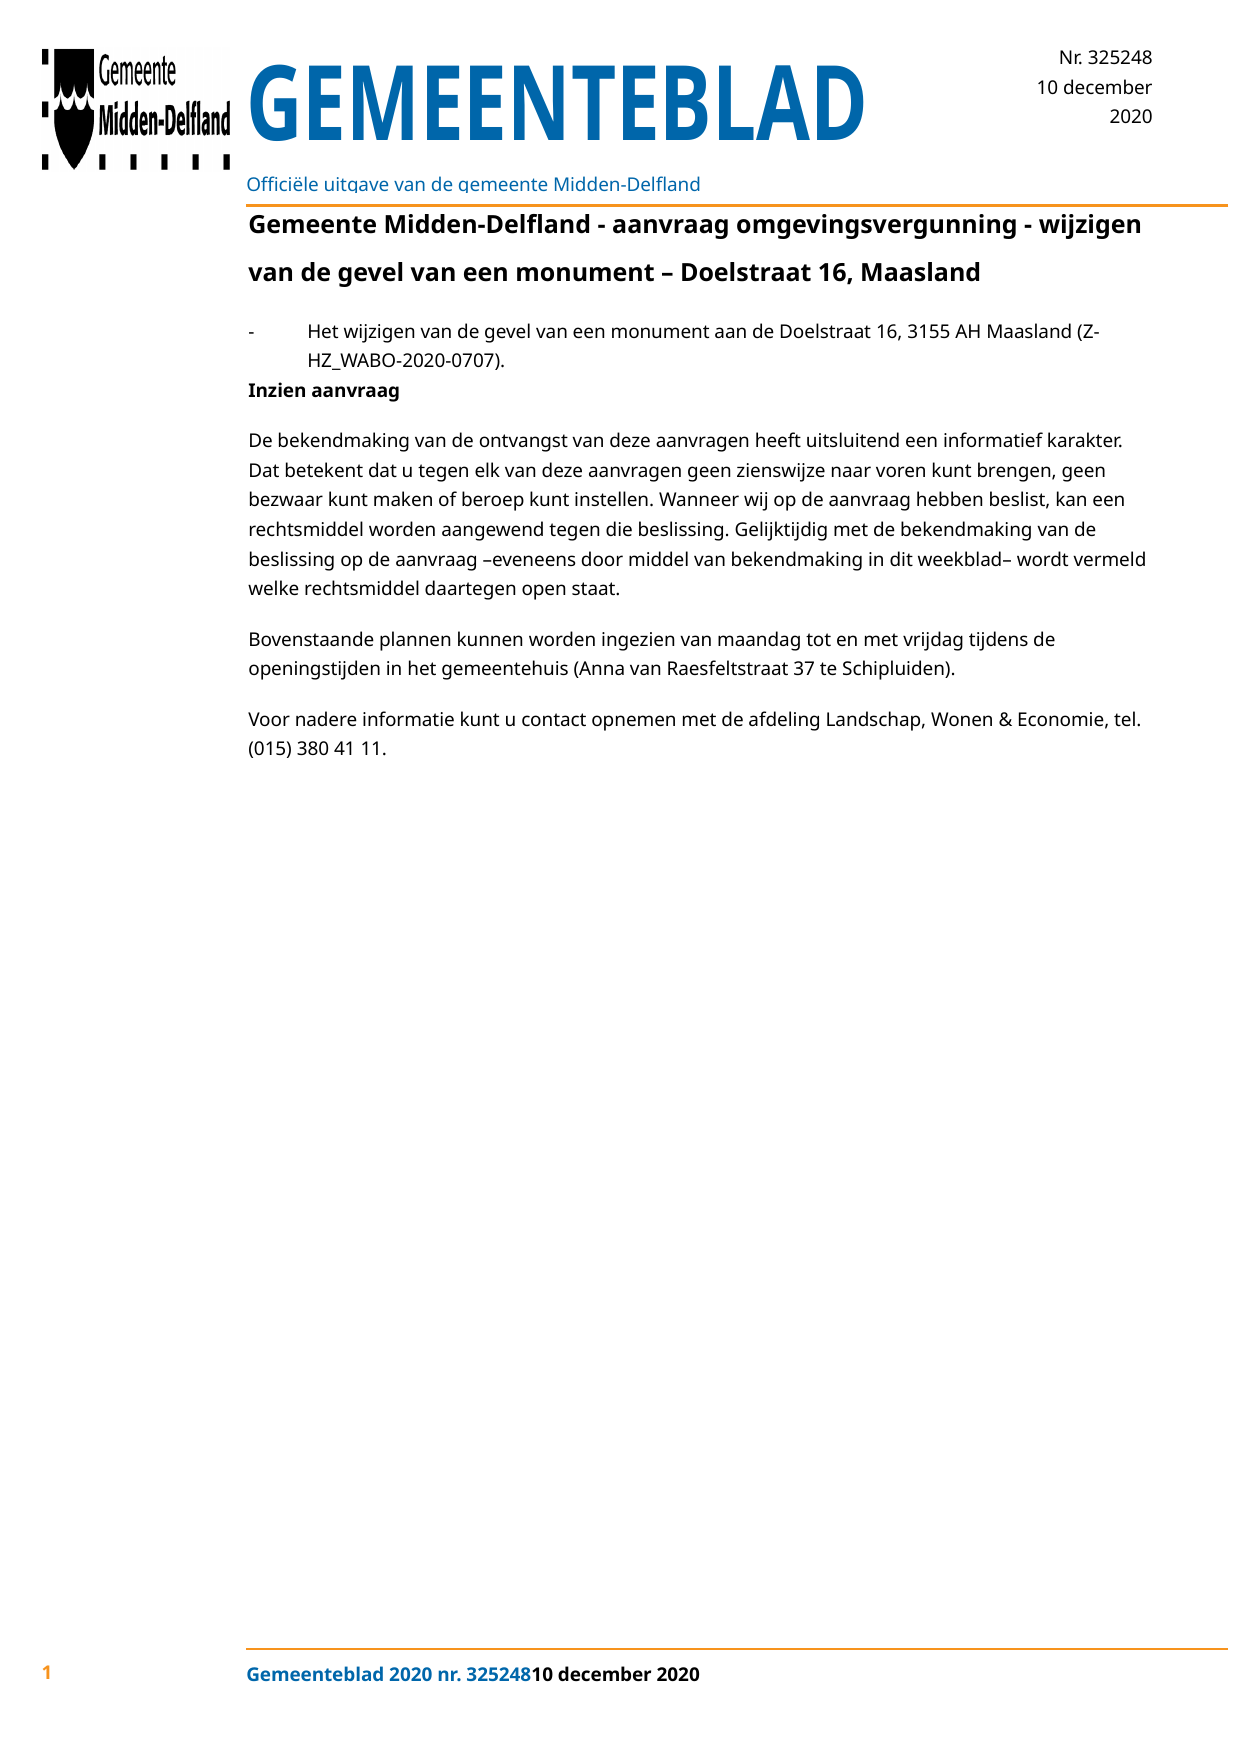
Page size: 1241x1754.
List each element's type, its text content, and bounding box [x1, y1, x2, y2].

text Bovenstaande plannen kunnen worden ingezien van maandag tot en met vrijdag tijdens de openingstijden in het gemeentehuis (Anna van Raesfeltstraat 37 te Schipluiden). [248, 626, 1152, 681]
text Voor nadere informatie kunt u contact opnemen met de afdeling Landschap, Wonen & Economie, tel. (015) 380 41 11. [248, 706, 1152, 761]
picture [41, 47, 231, 172]
text Inzien aanvraag [248, 377, 1152, 403]
text De bekendmaking van de ontvangst van deze aanvragen heeft uitsluitend een informatief karakter. Dat betekent dat u tegen elk van deze aanvragen geen zienswijze naar voren kunt brengen, geen bezwaar kunt maken of beroep kunt instellen. Wanneer wij op de aanvraag hebben beslist, kan een rechtsmiddel worden aangewend tegen die beslissing. Gelijktijdig met de bekendmaking van de beslissing op de aanvraag –eveneens door middel van bekendmaking in dit weekblad– wordt vermeld welke rechtsmiddel daartegen open staat. [248, 427, 1152, 601]
list Het wijzigen van de gevel van een monument aan de Doelstraat 16, 3155 AH Maasland (Z-HZ_WABO-2020-0707). [248, 318, 1152, 373]
text Gemeente Midden-Delfland - aanvraag omgevingsvergunning - wijzigen van de gevel van een monument – Doelstraat 16, Maasland [248, 207, 1152, 288]
